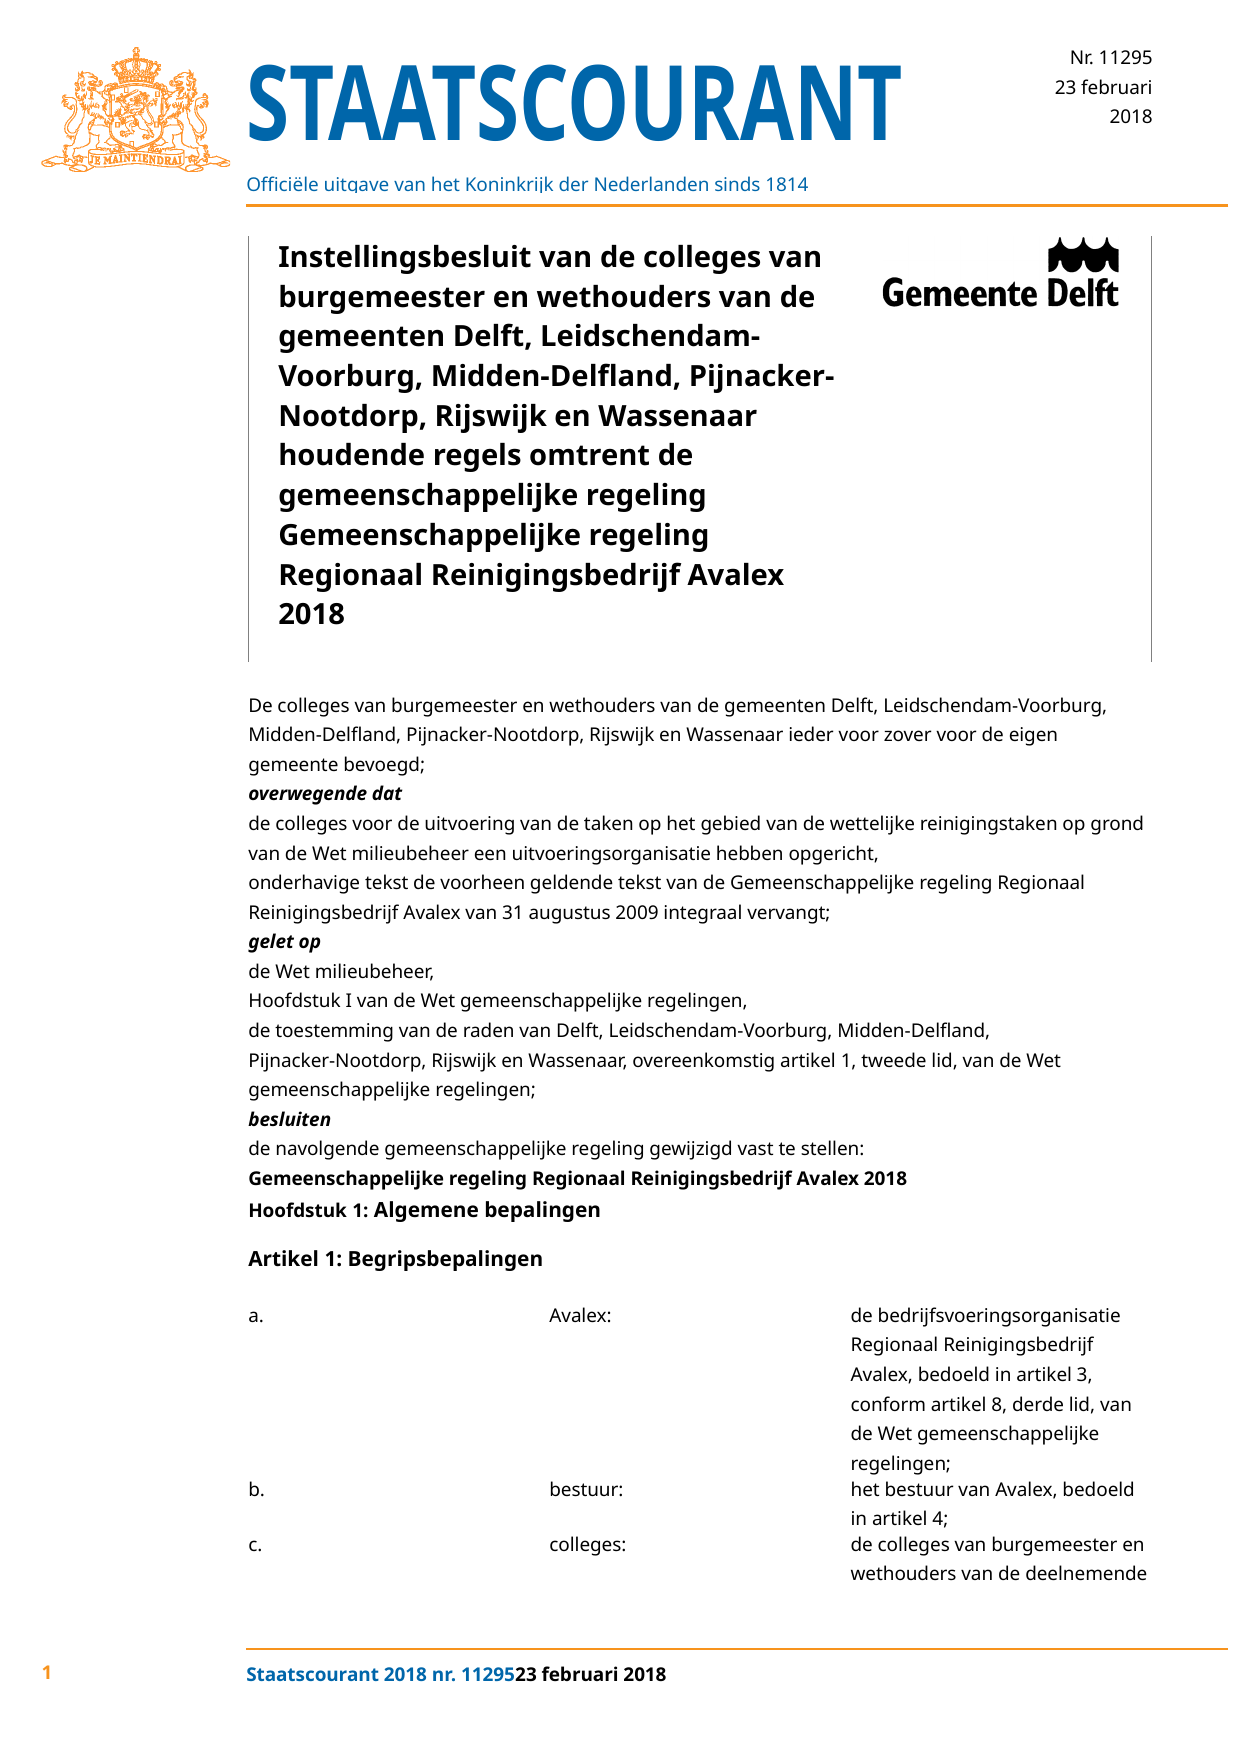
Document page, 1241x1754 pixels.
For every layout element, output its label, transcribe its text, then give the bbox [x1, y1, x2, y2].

table_cell bestuur: [549, 1476, 850, 1531]
table_cell b. [248, 1476, 549, 1531]
table_header [850, 236, 1151, 662]
table_cell c. [248, 1531, 549, 1586]
text besluiten [248, 1106, 1152, 1132]
picture [882, 236, 1119, 309]
text Hoofdstuk 1: Algemene bepalingen [248, 1195, 1152, 1223]
text overwegende dat [248, 781, 1152, 806]
text de toestemming van de raden van Delft, Leidschendam-Voorburg, Midden-Delfland, Pijnacker‑Nootdorp, Rijswijk en Wassenaar, overeenkomstig artikel 1, tweede lid, van de Wet gemeenschappelijke regelingen; [248, 1017, 1152, 1102]
text de navolgende gemeenschappelijke regeling gewijzigd vast te stellen: [248, 1136, 1152, 1161]
text de colleges voor de uitvoering van de taken op het gebied van de wettelijke reinigingstaken op grond van de Wet milieubeheer een uitvoeringsorganisatie hebben opgericht, [248, 810, 1152, 865]
text Gemeenschappelijke regeling Regionaal Reinigingsbedrijf Avalex 2018 [248, 1165, 1152, 1191]
table_cell het bestuur van Avalex, bedoeld in artikel 4; [850, 1476, 1152, 1531]
table_cell colleges: [549, 1531, 850, 1586]
text De colleges van burgemeester en wethouders van de gemeenten Delft, Leidschendam-Voorburg, Midden-Delfland, Pijnacker-Nootdorp, Rijswijk en Wassenaar ieder voor zover voor de eigen gemeente bevoegd; [248, 692, 1152, 777]
table_header Instellingsbesluit van de colleges van burgemeester en wethouders van de gemeenten Delft, Leidschendam-Voorburg, Midden-Delfland, Pijnacker-Nootdorp, Rijswijk en Wassenaar houdende regels omtrent de gemeenschappelijke regeling Gemeenschappelijke regeling Regionaal Reinigingsbedrijf Avalex 2018 [249, 236, 850, 662]
text de Wet milieubeheer, [248, 958, 1152, 984]
text onderhavige tekst de voorheen geldende tekst van de Gemeenschappelijke regeling Regionaal Reinigingsbedrijf Avalex van 31 augustus 2009 integraal vervangt; [248, 869, 1152, 924]
table_cell de colleges van burgemeester en wethouders van de deelnemende [850, 1531, 1152, 1586]
table_header Avalex: [549, 1302, 850, 1476]
text Hoofdstuk I van de Wet gemeenschappelijke regelingen, [248, 988, 1152, 1013]
text gelet op [248, 928, 1152, 954]
table_header a. [248, 1302, 549, 1476]
text Artikel 1: Begripsbepalingen [248, 1244, 1152, 1272]
picture [41, 47, 231, 172]
table_header de bedrijfsvoeringsorganisatie Regionaal Reinigingsbedrijf Avalex, bedoeld in artikel 3, conform artikel 8, derde lid, van de Wet gemeenschappelijke regelingen; [850, 1302, 1152, 1476]
